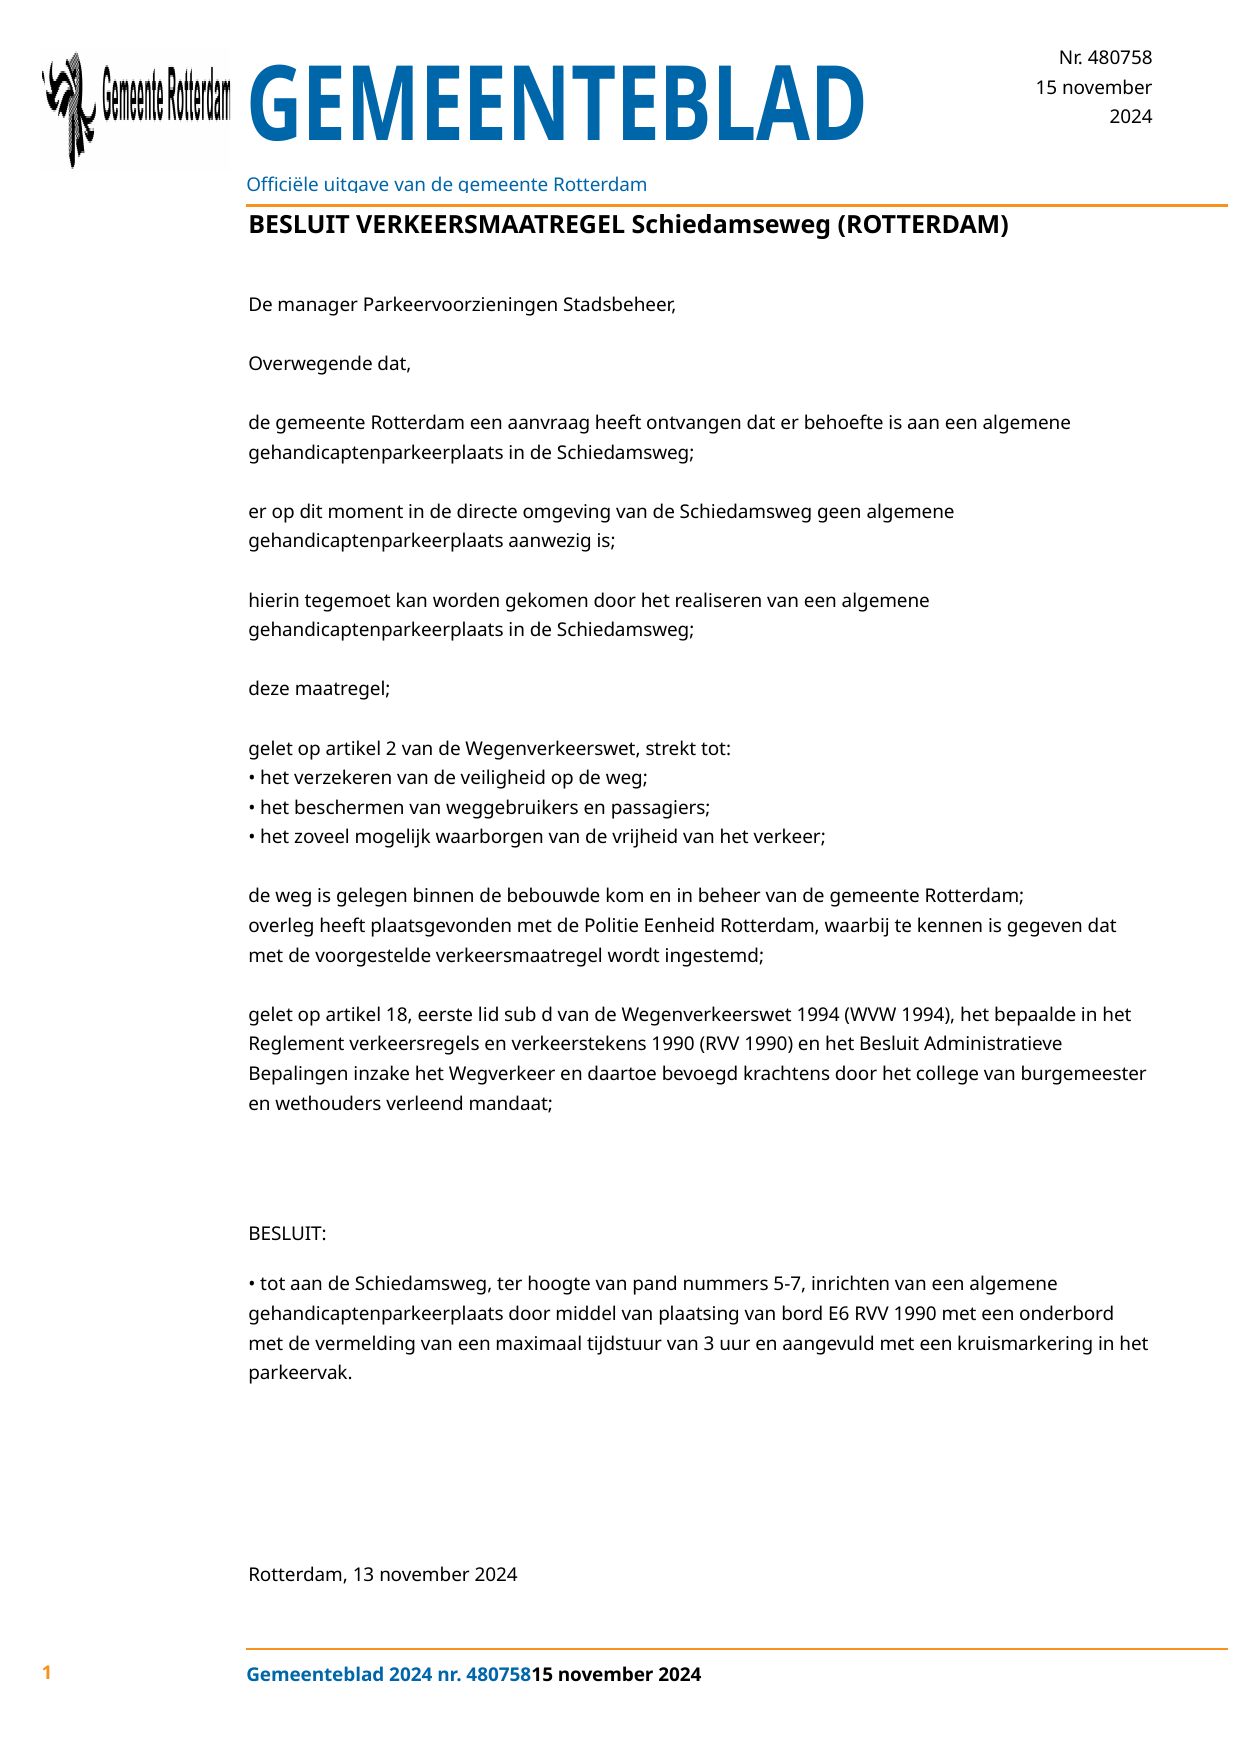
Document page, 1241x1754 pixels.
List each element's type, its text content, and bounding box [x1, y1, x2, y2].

text gelet op artikel 2 van de Wegenverkeerswet, strekt tot: [248, 735, 1152, 761]
text • het zoveel mogelijk waarborgen van de vrijheid van het verkeer; [248, 823, 1152, 849]
picture [41, 47, 231, 172]
text Rotterdam, 13 november 2024 [248, 1561, 1152, 1587]
text er op dit moment in de directe omgeving van de Schiedamsweg geen algemene gehandicaptenparkeerplaats aanwezig is; [248, 498, 1152, 553]
text gelet op artikel 18, eerste lid sub d van de Wegenverkeerswet 1994 (WVW 1994), het bepaalde in het Reglement verkeersregels en verkeerstekens 1990 (RVV 1990) en het Besluit Administratieve Bepalingen inzake het Wegverkeer en daartoe bevoegd krachtens door het college van burgemeester en wethouders verleend mandaat; [248, 1001, 1152, 1116]
text • het beschermen van weggebruikers en passagiers; [248, 794, 1152, 820]
text deze maatregel; [248, 676, 1152, 701]
text overleg heeft plaatsgevonden met de Politie Eenheid Rotterdam, waarbij te kennen is gegeven dat met de voorgestelde verkeersmaatregel wordt ingestemd; [248, 912, 1152, 968]
text BESLUIT: [248, 1220, 1152, 1246]
text hierin tegemoet kan worden gekomen door het realiseren van een algemene gehandicaptenparkeerplaats in de Schiedamsweg; [248, 587, 1152, 642]
text Overwegende dat, [248, 350, 1152, 376]
text De manager Parkeervoorzieningen Stadsbeheer, [248, 291, 1152, 317]
text • het verzekeren van de veiligheid op de weg; [248, 764, 1152, 790]
text de gemeente Rotterdam een aanvraag heeft ontvangen dat er behoefte is aan een algemene gehandicaptenparkeerplaats in de Schiedamsweg; [248, 409, 1152, 465]
text BESLUIT VERKEERSMAATREGEL Schiedamseweg (ROTTERDAM) [248, 207, 1152, 241]
text de weg is gelegen binnen de bebouwde kom en in beheer van de gemeente Rotterdam; [248, 883, 1152, 908]
text • tot aan de Schiedamsweg, ter hoogte van pand nummers 5-7, inrichten van een algemene gehandicaptenparkeerplaats door middel van plaatsing van bord E6 RVV 1990 met een onderbord met de vermelding van een maximaal tijdstuur van 3 uur en aangevuld met een kruismarkering in het parkeervak. [248, 1271, 1152, 1385]
